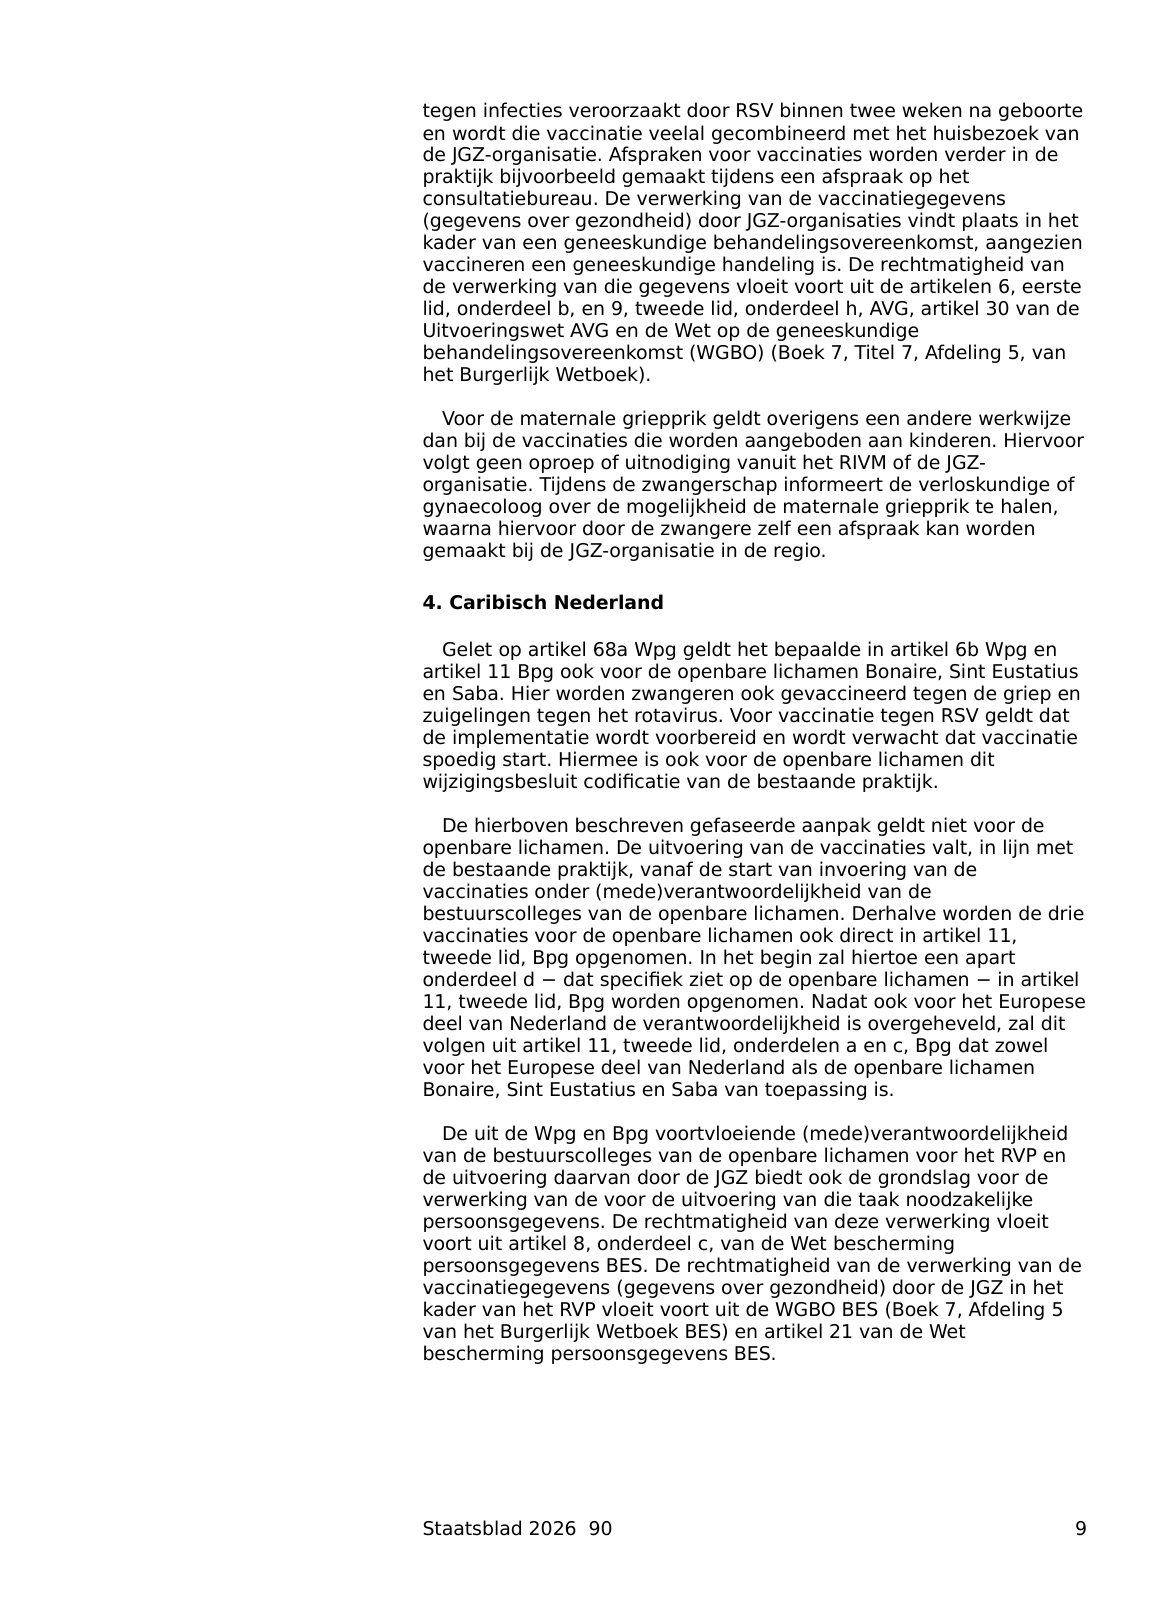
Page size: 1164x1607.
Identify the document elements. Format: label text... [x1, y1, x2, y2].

subtitle 4. Caribisch Nederland [422, 592, 1087, 614]
text De uit de Wpg en Bpg voortvloeiende (mede)verantwoordelijkheid van de bestuurscolleges van de openbare lichamen voor het RVP en de uitvoering daarvan door de JGZ biedt ook de grondslag voor de verwerking van de voor de uitvoering van die taak noodzakelijke persoonsgegevens. De rechtmatigheid van deze verwerking vloeit voort uit artikel 8, onderdeel c, van de Wet bescherming persoonsgegevens BES. De rechtmatigheid van de verwerking van de vaccinatiegegevens (gegevens over gezondheid) door de JGZ in het kader van het RVP vloeit voort uit de WGBO BES (Boek 7, Afdeling 5 van het Burgerlijk Wetboek BES) en artikel 21 van de Wet bescherming persoonsgegevens BES. [422, 1123, 1087, 1365]
text De hierboven beschreven gefaseerde aanpak geldt niet voor de openbare lichamen. De uitvoering van de vaccinaties valt, in lijn met de bestaande praktijk, vanaf de start van invoering van de vaccinaties onder (mede)verantwoordelijkheid van de bestuurscolleges van de openbare lichamen. Derhalve worden de drie vaccinaties voor de openbare lichamen ook direct in artikel 11, tweede lid, Bpg opgenomen. In het begin zal hiertoe een apart onderdeel d − dat specifiek ziet op de openbare lichamen − in artikel 11, tweede lid, Bpg worden opgenomen. Nadat ook voor het Europese deel van Nederland de verantwoordelijkheid is overgeheveld, zal dit volgen uit artikel 11, tweede lid, onderdelen a en c, Bpg dat zowel voor het Europese deel van Nederland als de openbare lichamen Bonaire, Sint Eustatius en Saba van toepassing is. [422, 815, 1087, 1101]
text Gelet op artikel 68a Wpg geldt het bepaalde in artikel 6b Wpg en artikel 11 Bpg ook voor de openbare lichamen Bonaire, Sint Eustatius en Saba. Hier worden zwangeren ook gevaccineerd tegen de griep en zuigelingen tegen het rotavirus. Voor vaccinatie tegen RSV geldt dat de implementatie wordt voorbereid en wordt verwacht dat vaccinatie spoedig start. Hiermee is ook voor de openbare lichamen dit wijzigingsbesluit codificatie van de bestaande praktijk. [422, 639, 1087, 793]
text tegen infecties veroorzaakt door RSV binnen twee weken na geboorte en wordt die vaccinatie veelal gecombineerd met het huisbezoek van de JGZ-organisatie. Afspraken voor vaccinaties worden verder in de praktijk bijvoorbeeld gemaakt tijdens een afspraak op het consultatiebureau. De verwerking van de vaccinatiegegevens (gegevens over gezondheid) door JGZ-organisaties vindt plaats in het kader van een geneeskundige behandelingsovereenkomst, aangezien vaccineren een geneeskundige handeling is. De rechtmatigheid van de verwerking van die gegevens vloeit voort uit de artikelen 6, eerste lid, onderdeel b, en 9, tweede lid, onderdeel h, AVG, artikel 30 van de Uitvoeringswet AVG en de Wet op de geneeskundige behandelingsovereenkomst (WGBO) (Boek 7, Titel 7, Afdeling 5, van het Burgerlijk Wetboek). [422, 100, 1087, 386]
text Voor de maternale griepprik geldt overigens een andere werkwijze dan bij de vaccinaties die worden aangeboden aan kinderen. Hiervoor volgt geen oproep of uitnodiging vanuit het RIVM of de JGZ-organisatie. Tijdens de zwangerschap informeert de verloskundige of gynaecoloog over de mogelijkheid de maternale griepprik te halen, waarna hiervoor door de zwangere zelf een afspraak kan worden gemaakt bij de JGZ-organisatie in de regio. [422, 408, 1087, 562]
